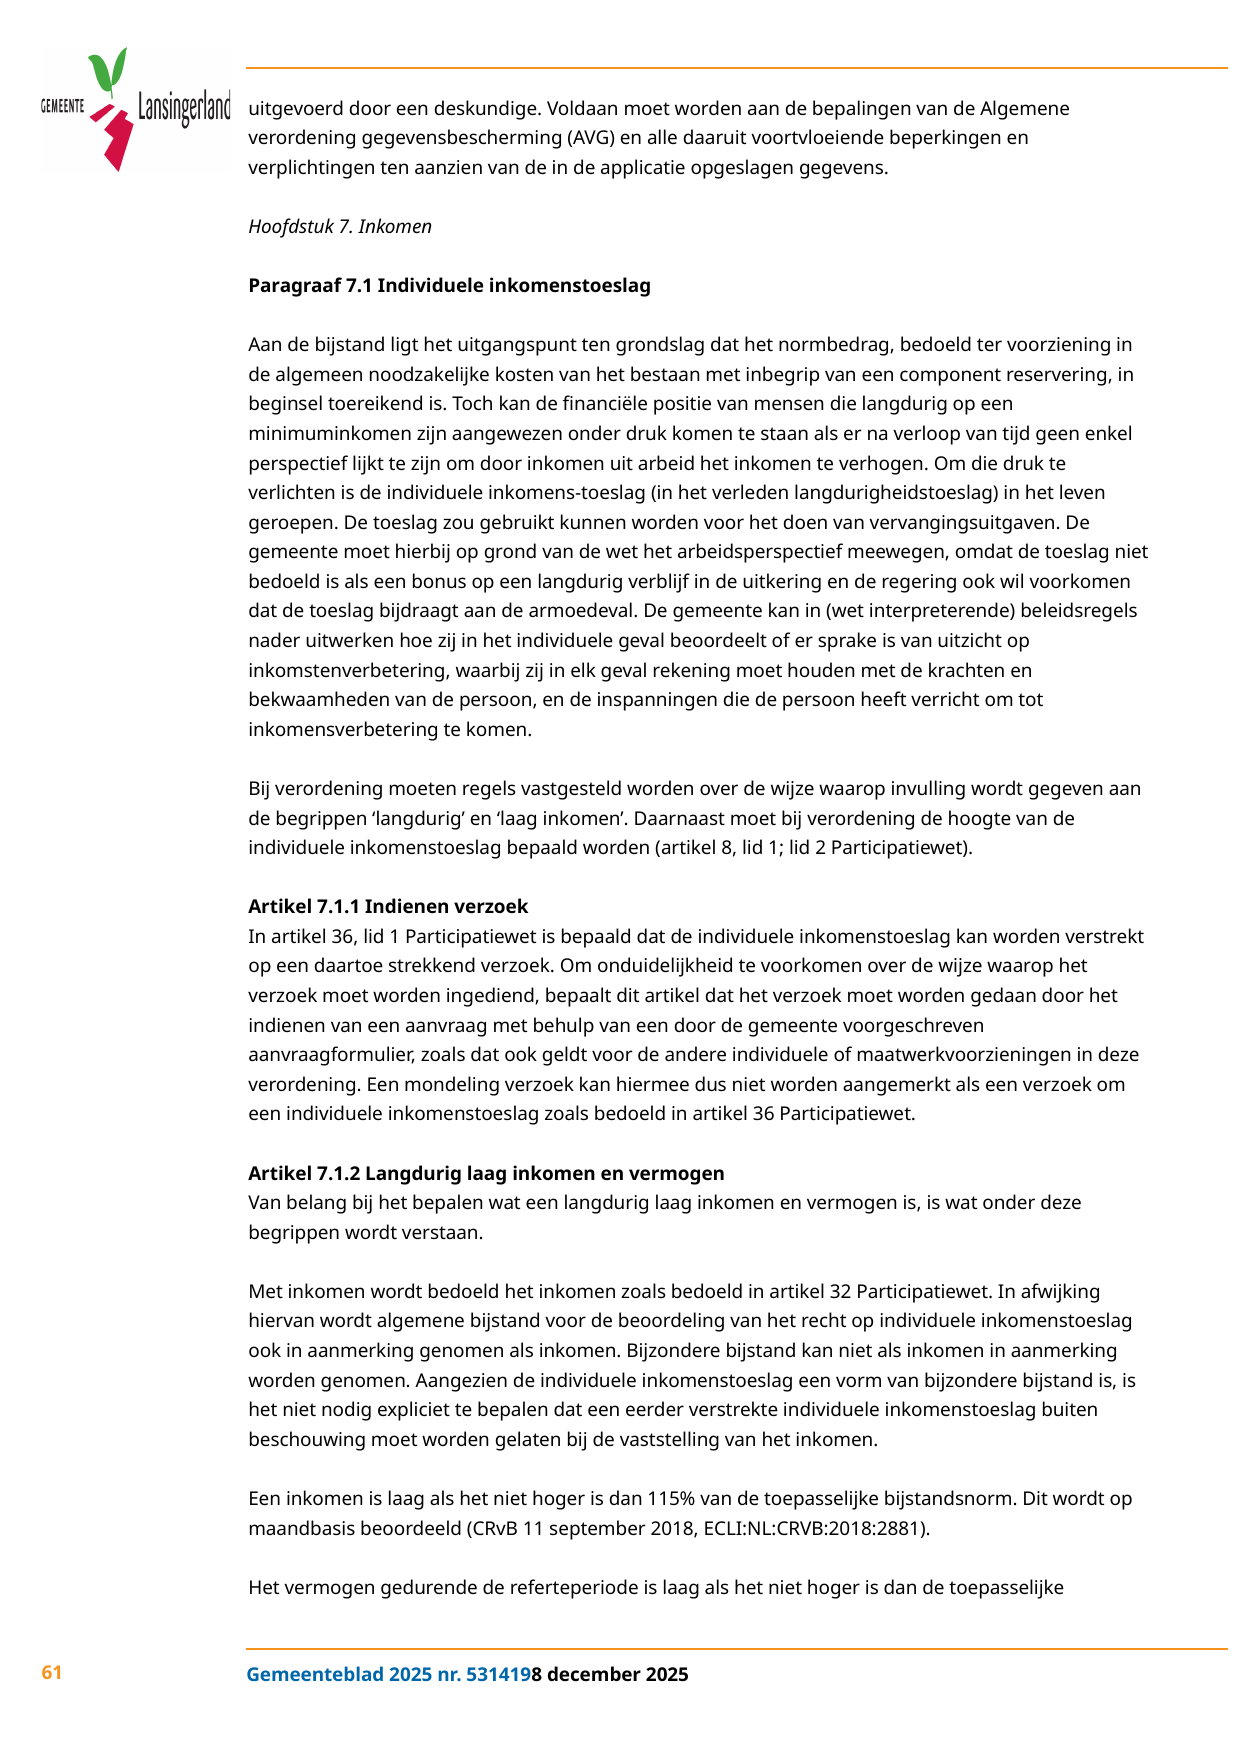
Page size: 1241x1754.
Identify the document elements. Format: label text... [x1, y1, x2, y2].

text Artikel 7.1.1 Indienen verzoek [248, 893, 1152, 919]
picture [41, 47, 231, 172]
text Paragraaf 7.1 Individuele inkomenstoeslag [248, 272, 1152, 298]
text Met inkomen wordt bedoeld het inkomen zoals bedoeld in artikel 32 Participatiewet. In afwijking hiervan wordt algemene bijstand voor de beoordeling van het recht op individuele inkomenstoeslag ook in aanmerking genomen als inkomen. Bijzondere bijstand kan niet als inkomen in aanmerking worden genomen. Aangezien de individuele inkomenstoeslag een vorm van bijzondere bijstand is, is het niet nodig expliciet te bepalen dat een eerder verstrekte individuele inkomenstoeslag buiten beschouwing moet worden gelaten bij de vaststelling van het inkomen. [248, 1278, 1152, 1452]
text uitgevoerd door een deskundige. Voldaan moet worden aan de bepalingen van de Algemene verordening gegevensbescherming (AVG) en alle daaruit voortvloeiende beperkingen en verplichtingen ten aanzien van de in de applicatie opgeslagen gegevens. [248, 95, 1152, 180]
text Het vermogen gedurende de referteperiode is laag als het niet hoger is dan de toepasselijke [248, 1574, 1152, 1600]
text In artikel 36, lid 1 Participatiewet is bepaald dat de individuele inkomenstoeslag kan worden verstrekt op een daartoe strekkend verzoek. Om onduidelijkheid te voorkomen over de wijze waarop het verzoek moet worden ingediend, bepaalt dit artikel dat het verzoek moet worden gedaan door het indienen van een aanvraag met behulp van een door de gemeente voorgeschreven aanvraagformulier, zoals dat ook geldt voor de andere individuele of maatwerkvoorzieningen in deze verordening. Een mondeling verzoek kan hiermee dus niet worden aangemerkt als een verzoek om een individuele inkomenstoeslag zoals bedoeld in artikel 36 Participatiewet. [248, 923, 1152, 1126]
text Artikel 7.1.2 Langdurig laag inkomen en vermogen [248, 1160, 1152, 1186]
text Een inkomen is laag als het niet hoger is dan 115% van de toepasselijke bijstandsnorm. Dit wordt op maandbasis beoordeeld (CRvB 11 september 2018, ECLI:NL:CRVB:2018:2881). [248, 1485, 1152, 1541]
text Hoofdstuk 7. Inkomen [248, 213, 1152, 239]
text Bij verordening moeten regels vastgesteld worden over de wijze waarop invulling wordt gegeven aan de begrippen ‘langdurig’ en ‘laag inkomen’. Daarnaast moet bij verordening de hoogte van de individuele inkomenstoeslag bepaald worden (artikel 8, lid 1; lid 2 Participatiewet). [248, 775, 1152, 860]
text Van belang bij het bepalen wat een langdurig laag inkomen en vermogen is, is wat onder deze begrippen wordt verstaan. [248, 1189, 1152, 1245]
text Aan de bijstand ligt het uitgangspunt ten grondslag dat het normbedrag, bedoeld ter voorziening in de algemeen noodzakelijke kosten van het bestaan met inbegrip van een component reservering, in beginsel toereikend is. Toch kan de financiële positie van mensen die langdurig op een minimuminkomen zijn aangewezen onder druk komen te staan als er na verloop van tijd geen enkel perspectief lijkt te zijn om door inkomen uit arbeid het inkomen te verhogen. Om die druk te verlichten is de individuele inkomens-toeslag (in het verleden langdurigheidstoeslag) in het leven geroepen. De toeslag zou gebruikt kunnen worden voor het doen van vervangingsuitgaven. De gemeente moet hierbij op grond van de wet het arbeidsperspectief meewegen, omdat de toeslag niet bedoeld is als een bonus op een langdurig verblijf in de uitkering en de regering ook wil voorkomen dat de toeslag bijdraagt aan de armoedeval. De gemeente kan in (wet interpreterende) beleidsregels nader uitwerken hoe zij in het individuele geval beoordeelt of er sprake is van uitzicht op inkomstenverbetering, waarbij zij in elk geval rekening moet houden met de krachten en bekwaamheden van de persoon, en de inspanningen die de persoon heeft verricht om tot inkomensverbetering te komen. [248, 331, 1152, 742]
